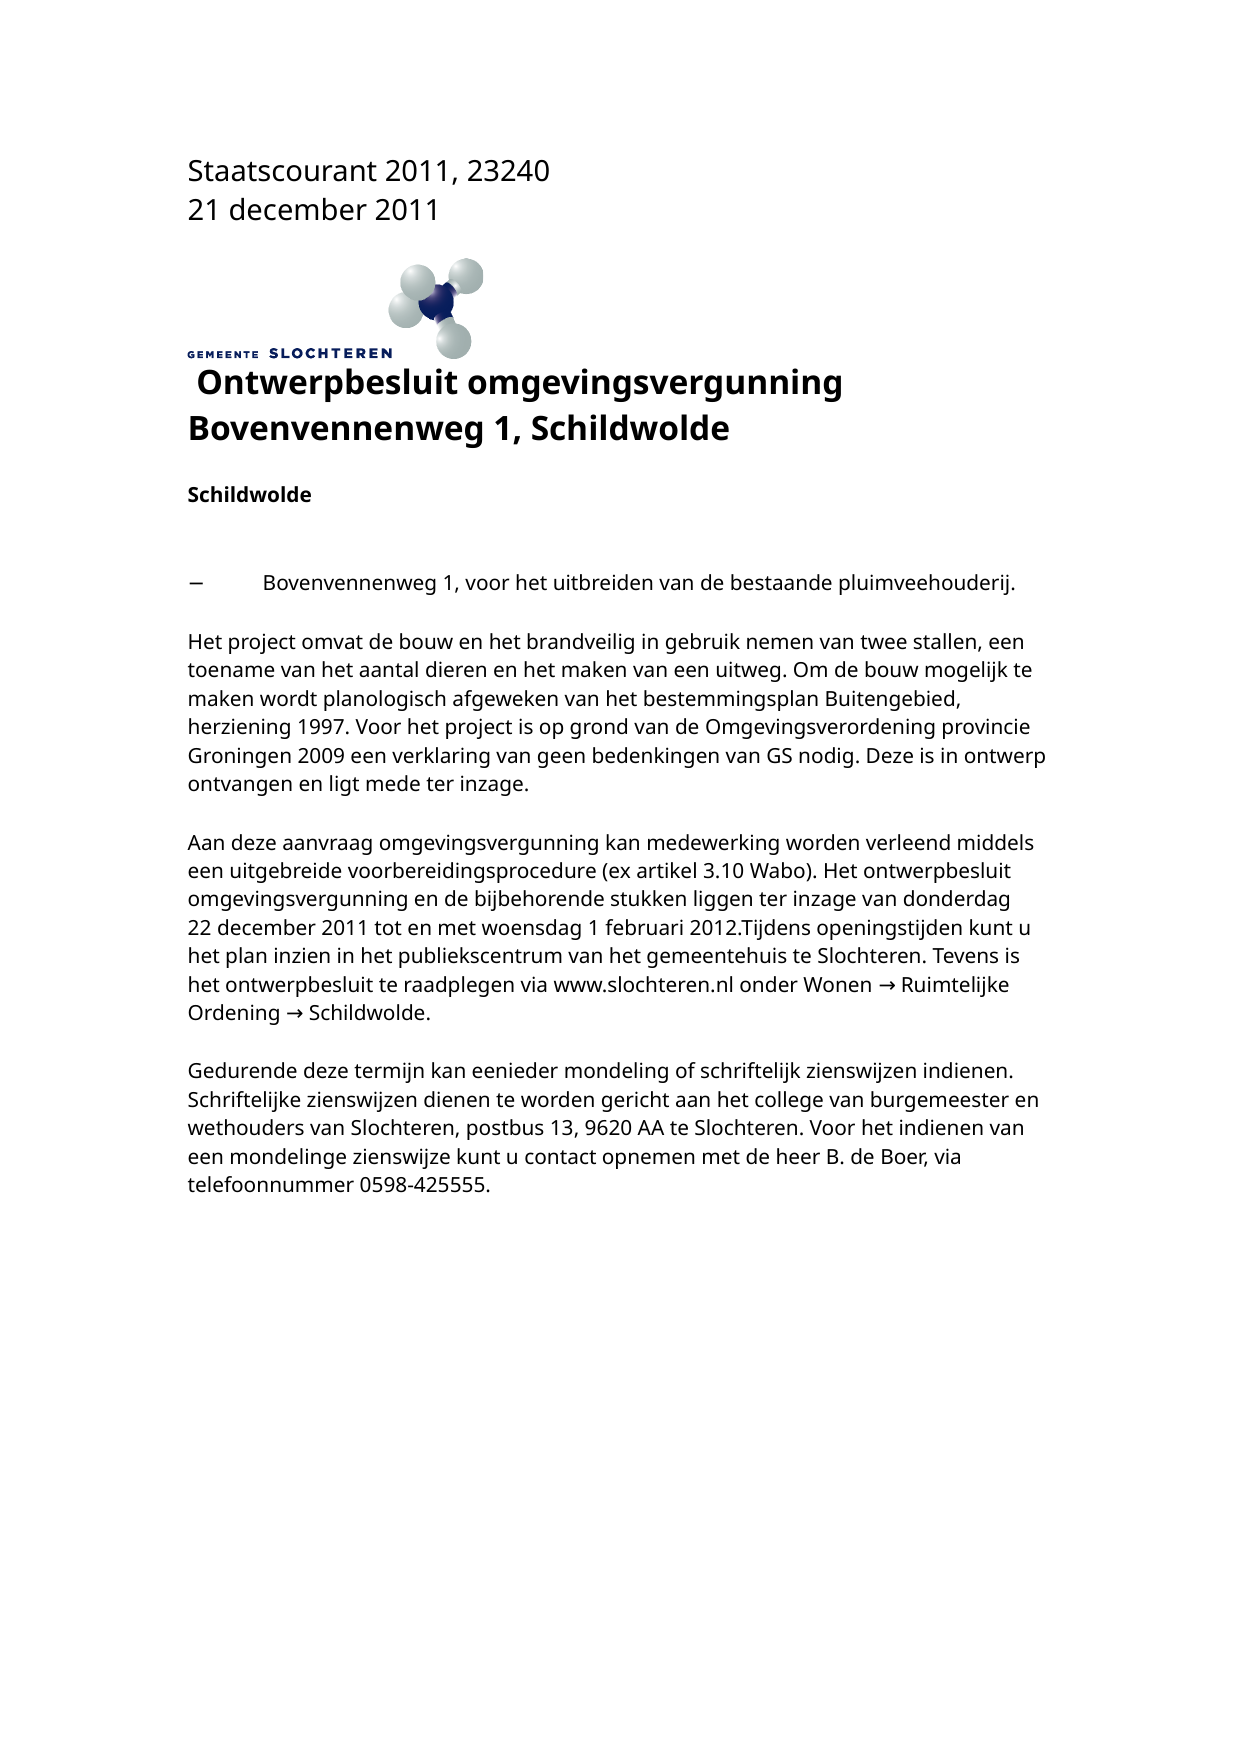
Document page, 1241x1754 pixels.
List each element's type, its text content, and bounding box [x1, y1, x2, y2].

text Aan deze aanvraag omgevingsvergunning kan medewerking worden verleend middels een uitgebreide voorbereidingsprocedure (ex artikel 3.10 Wabo). Het ontwerpbesluit omgevingsvergunning en de bijbehorende stukken liggen ter inzage van donderdag 22 december 2011 tot en met woensdag 1 februari 2012.Tijdens openingstijden kunt u het plan inzien in het publiekscentrum van het gemeentehuis te Slochteren. Tevens is het ontwerpbesluit te raadplegen via www.slochteren.nl onder Wonen → Ruimtelijke Ordening → Schildwolde. [187, 828, 1053, 1027]
picture [187, 258, 484, 359]
list Bovenvennenweg 1, voor het uitbreiden van de bestaande pluimveehouderij. [187, 568, 1053, 597]
subtitle Ontwerpbesluit omgevingsvergunning Bovenvennenweg 1, Schildwolde [187, 271, 1053, 450]
text Het project omvat de bouw en het brandveilig in gebruik nemen van twee stallen, een toename van het aantal dieren en het maken van een uitweg. Om de bouw mogelijk te maken wordt planologisch afgeweken van het bestemmingsplan Buitengebied, herziening 1997. Voor het project is op grond van de Omgevingsverordening provincie Groningen 2009 een verklaring van geen bedenkingen van GS nodig. Deze is in ontwerp ontvangen en ligt mede ter inzage. [187, 627, 1053, 798]
text Staatscourant 2011, 23240 [187, 150, 1053, 190]
text 21 december 2011 [187, 190, 1053, 229]
text Gedurende deze termijn kan eenieder mondeling of schriftelijk zienswijzen indienen. Schriftelijke zienswijzen dienen te worden gericht aan het college van burgemeester en wethouders van Slochteren, postbus 13, 9620 AA te Slochteren. Voor het indienen van een mondelinge zienswijze kunt u contact opnemen met de heer B. de Boer, via telefoonnummer 0598-425555. [187, 1057, 1053, 1199]
text Schildwolde [187, 480, 1053, 508]
